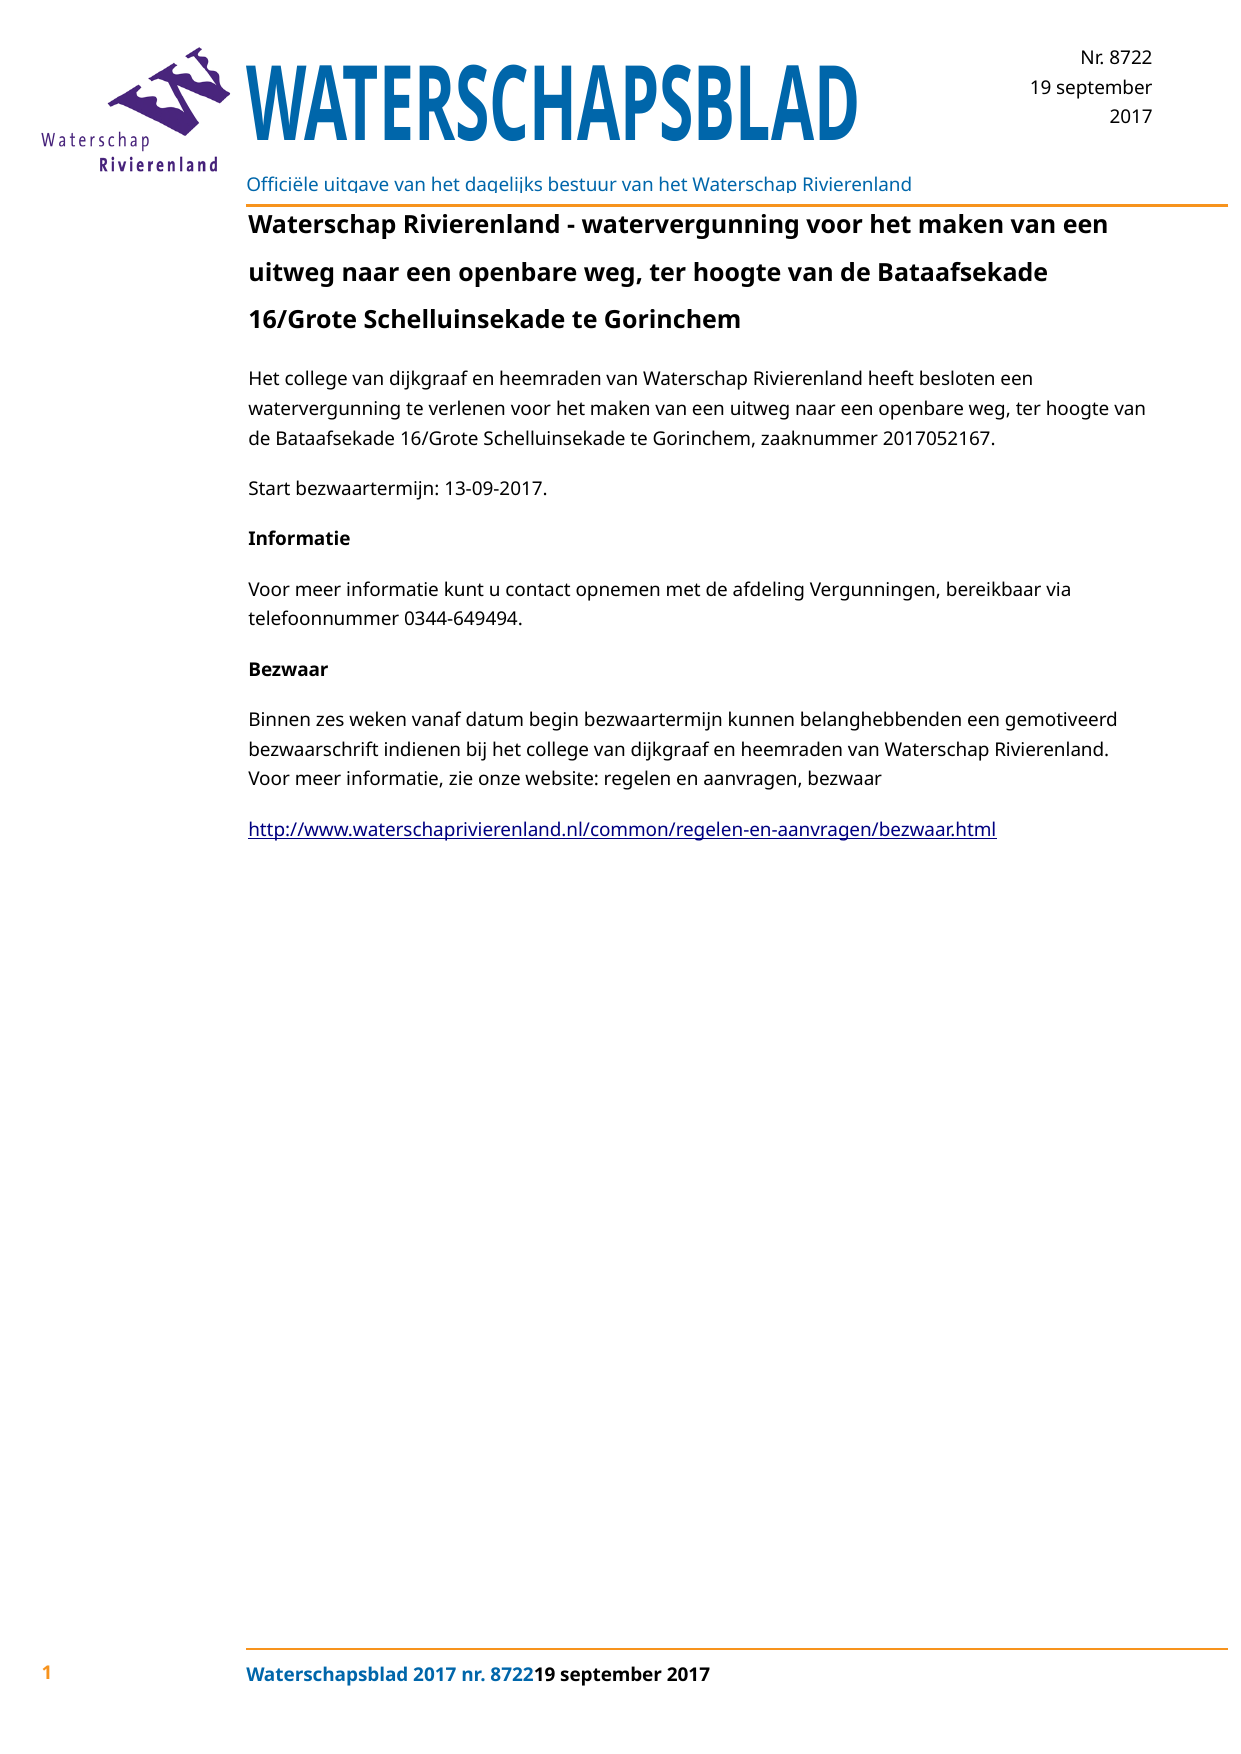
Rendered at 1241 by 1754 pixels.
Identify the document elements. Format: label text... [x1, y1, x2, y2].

text Start bezwaartermijn: 13-09-2017. [248, 475, 1152, 501]
text Informatie [248, 526, 1152, 551]
text http://www.waterschaprivierenland.nl/common/regelen-en-aanvragen/bezwaar.html [248, 816, 1152, 842]
text Voor meer informatie kunt u contact opnemen met de afdeling Vergunningen, bereikbaar via telefoonnummer 0344-649494. [248, 576, 1152, 631]
picture [41, 47, 231, 172]
text Het college van dijkgraaf en heemraden van Waterschap Rivierenland heeft besloten een watervergunning te verlenen voor het maken van een uitweg naar een openbare weg, ter hoogte van de Bataafsekade 16/Grote Schelluinsekade te Gorinchem, zaaknummer 2017052167. [248, 366, 1152, 450]
text Waterschap Rivierenland - watervergunning voor het maken van een uitweg naar een openbare weg, ter hoogte van de Bataafsekade 16/Grote Schelluinsekade te Gorinchem [248, 207, 1152, 336]
text Bezwaar [248, 656, 1152, 682]
text Binnen zes weken vanaf datum begin bezwaartermijn kunnen belanghebbenden een gemotiveerd bezwaarschrift indienen bij het college van dijkgraaf en heemraden van Waterschap Rivierenland. Voor meer informatie, zie onze website: regelen en aanvragen, bezwaar [248, 706, 1152, 791]
